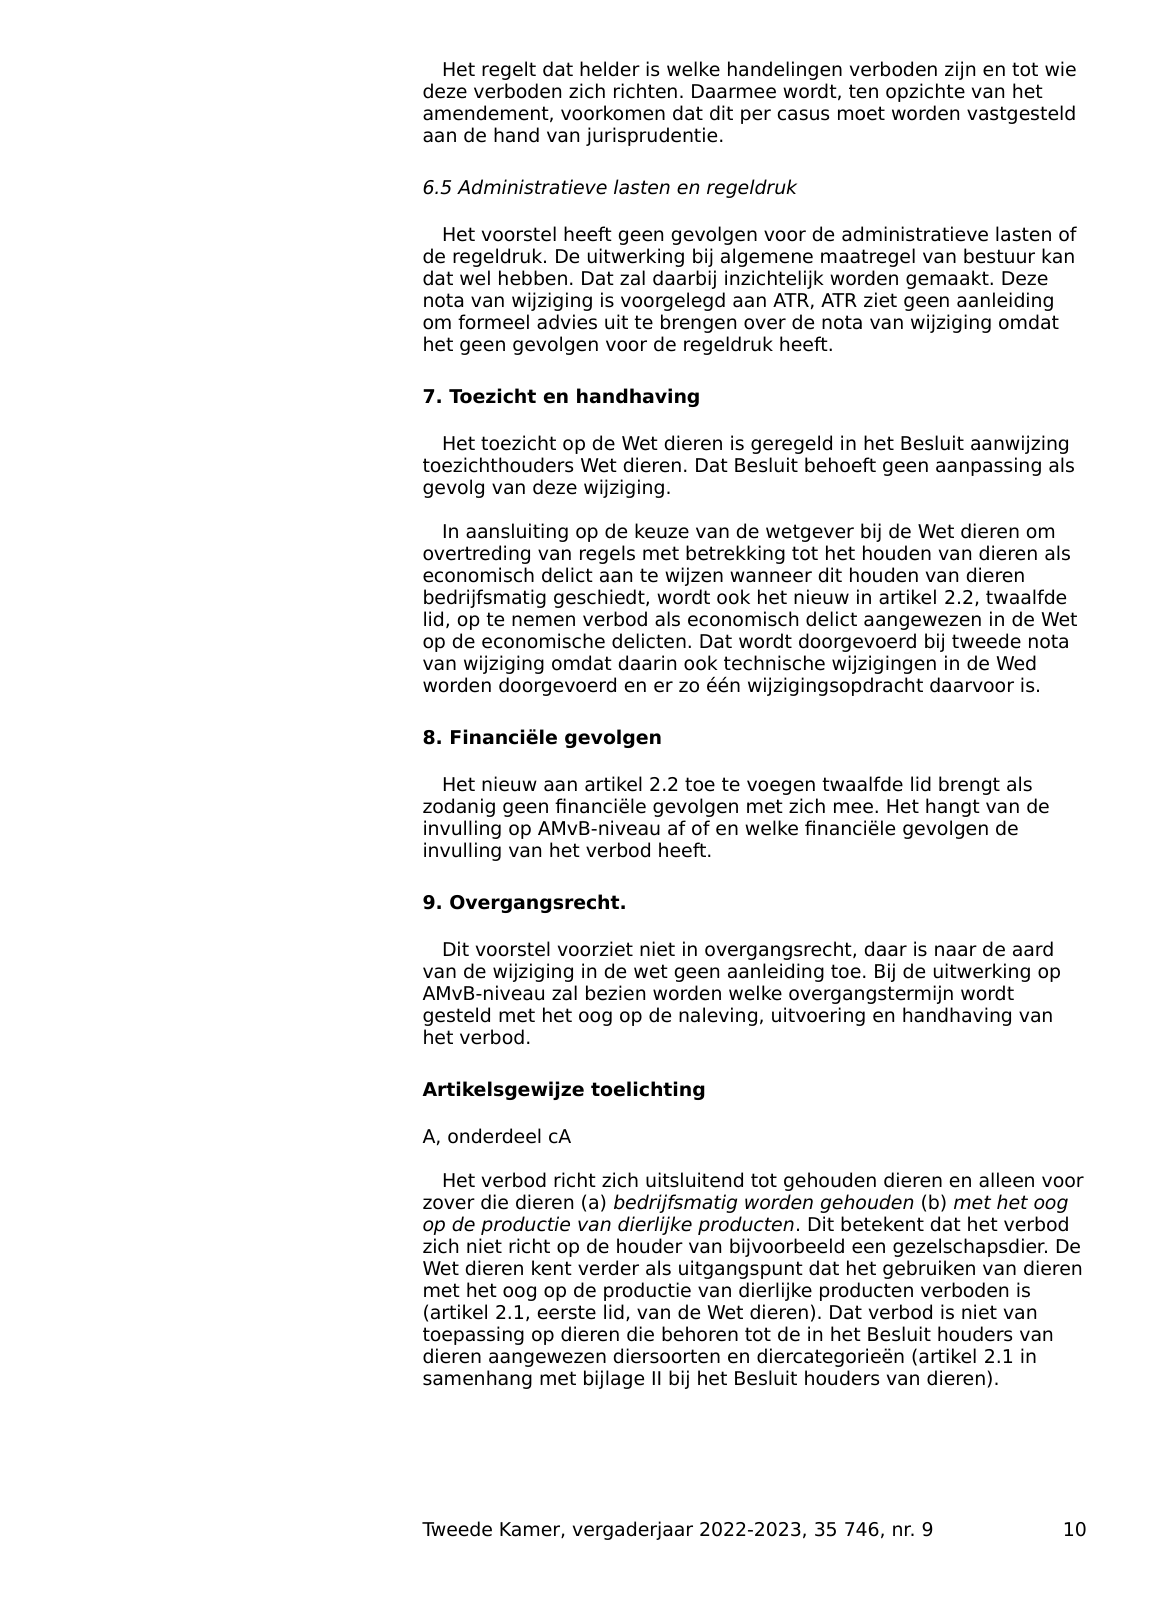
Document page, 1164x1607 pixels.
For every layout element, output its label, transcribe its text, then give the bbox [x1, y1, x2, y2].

text In aansluiting op de keuze van de wetgever bij de Wet dieren om overtreding van regels met betrekking tot het houden van dieren als economisch delict aan te wijzen wanneer dit houden van dieren bedrijfsmatig geschiedt, wordt ook het nieuw in artikel 2.2, twaalfde lid, op te nemen verbod als economisch delict aangewezen in de Wet op de economische delicten. Dat wordt doorgevoerd bij tweede nota van wijziging omdat daarin ook technische wijzigingen in de Wed worden doorgevoerd en er zo één wijzigingsopdracht daarvoor is. [422, 521, 1087, 697]
text Het toezicht op de Wet dieren is geregeld in het Besluit aanwijzing toezichthouders Wet dieren. Dat Besluit behoeft geen aanpassing als gevolg van deze wijziging. [422, 433, 1087, 499]
subtitle Artikelsgewijze toelichting [422, 1078, 1087, 1101]
text Het voorstel heeft geen gevolgen voor de administratieve lasten of de regeldruk. De uitwerking bij algemene maatregel van bestuur kan dat wel hebben. Dat zal daarbij inzichtelijk worden gemaakt. Deze nota van wijziging is voorgelegd aan ATR, ATR ziet geen aanleiding om formeel advies uit te brengen over de nota van wijziging omdat het geen gevolgen voor de regeldruk heeft. [422, 224, 1087, 356]
subtitle 8. Financiële gevolgen [422, 727, 1087, 749]
subtitle A, onderdeel cA [422, 1126, 1087, 1147]
text Dit voorstel voorziet niet in overgangsrecht, daar is naar de aard van de wijziging in de wet geen aanleiding toe. Bij de uitwerking op AMvB-niveau zal bezien worden welke overgangstermijn wordt gesteld met het oog op de naleving, uitvoering en handhaving van het verbod. [422, 939, 1087, 1048]
subtitle 9. Overgangsrecht. [422, 892, 1087, 914]
text Het verbod richt zich uitsluitend tot gehouden dieren en alleen voor zover die dieren (a) bedrijfsmatig worden gehouden (b) met het oog op de productie van dierlijke producten. Dit betekent dat het verbod zich niet richt op de houder van bijvoorbeeld een gezelschapsdier. De Wet dieren kent verder als uitgangspunt dat het gebruiken van dieren met het oog op de productie van dierlijke producten verboden is (artikel 2.1, eerste lid, van de Wet dieren). Dat verbod is niet van toepassing op dieren die behoren tot de in het Besluit houders van dieren aangewezen diersoorten en diercategorieën (artikel 2.1 in samenhang met bijlage II bij het Besluit houders van dieren). [422, 1170, 1087, 1389]
text Het regelt dat helder is welke handelingen verboden zijn en tot wie deze verboden zich richten. Daarmee wordt, ten opzichte van het amendement, voorkomen dat dit per casus moet worden vastgesteld aan de hand van jurisprudentie. [422, 59, 1087, 147]
subtitle 6.5 Administratieve lasten en regeldruk [422, 177, 1087, 199]
subtitle 7. Toezicht en handhaving [422, 386, 1087, 408]
text Het nieuw aan artikel 2.2 toe te voegen twaalfde lid brengt als zodanig geen financiële gevolgen met zich mee. Het hangt van de invulling op AMvB-niveau af of en welke financiële gevolgen de invulling van het verbod heeft. [422, 774, 1087, 862]
